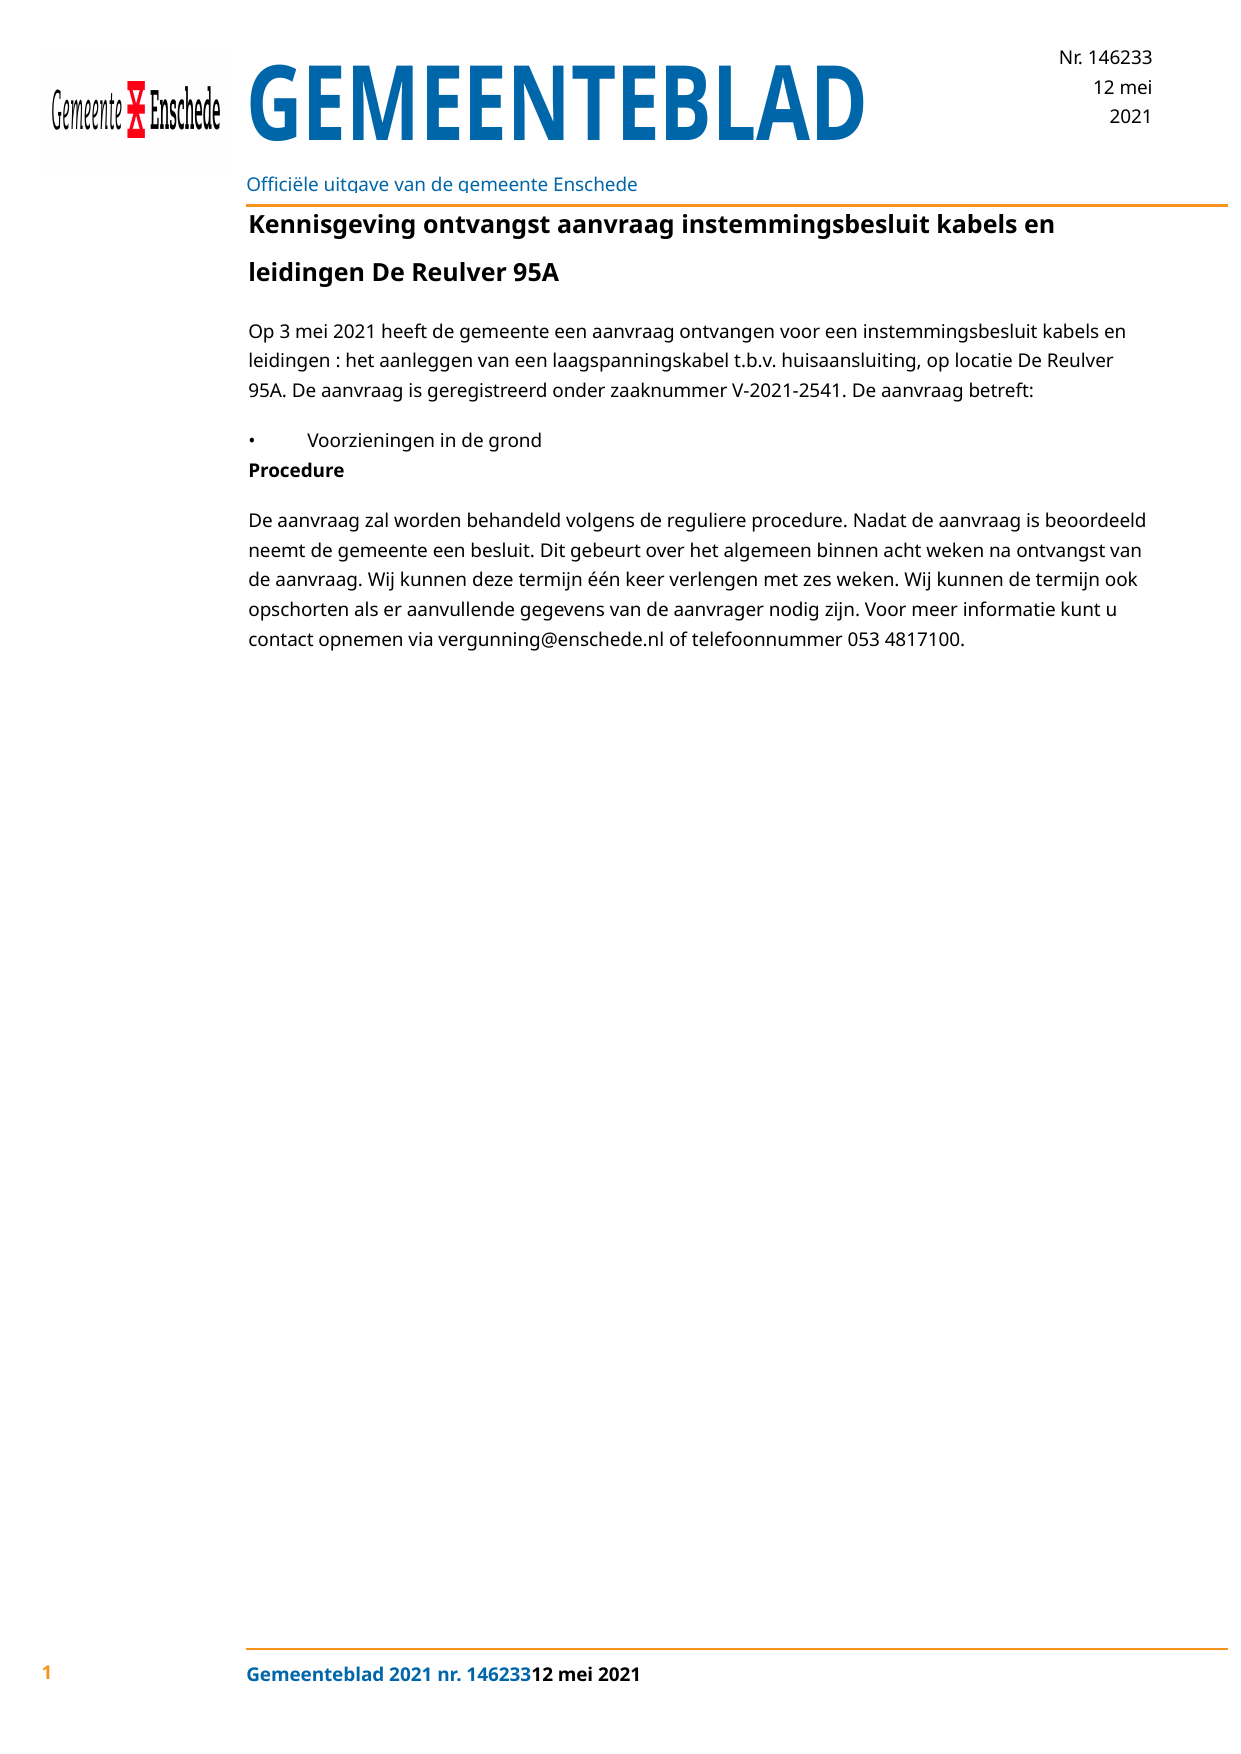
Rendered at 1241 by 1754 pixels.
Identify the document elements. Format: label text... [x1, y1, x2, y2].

text De aanvraag zal worden behandeld volgens de reguliere procedure. Nadat de aanvraag is beoordeeld neemt de gemeente een besluit. Dit gebeurt over het algemeen binnen acht weken na ontvangst van de aanvraag. Wij kunnen deze termijn één keer verlengen met zes weken. Wij kunnen de termijn ook opschorten als er aanvullende gegevens van de aanvrager nodig zijn. Voor meer informatie kunt u contact opnemen via vergunning@enschede.nl of telefoonnummer 053 4817100. [248, 507, 1152, 652]
list Voorzieningen in de grond [248, 427, 1152, 453]
text Procedure [248, 457, 1152, 483]
picture [41, 47, 231, 172]
text Kennisgeving ontvangst aanvraag instemmingsbesluit kabels en leidingen De Reulver 95A [248, 207, 1152, 288]
text Op 3 mei 2021 heeft de gemeente een aanvraag ontvangen voor een instemmingsbesluit kabels en leidingen : het aanleggen van een laagspanningskabel t.b.v. huisaansluiting, op locatie De Reulver 95A. De aanvraag is geregistreerd onder zaaknummer V-2021-2541. De aanvraag betreft: [248, 318, 1152, 403]
